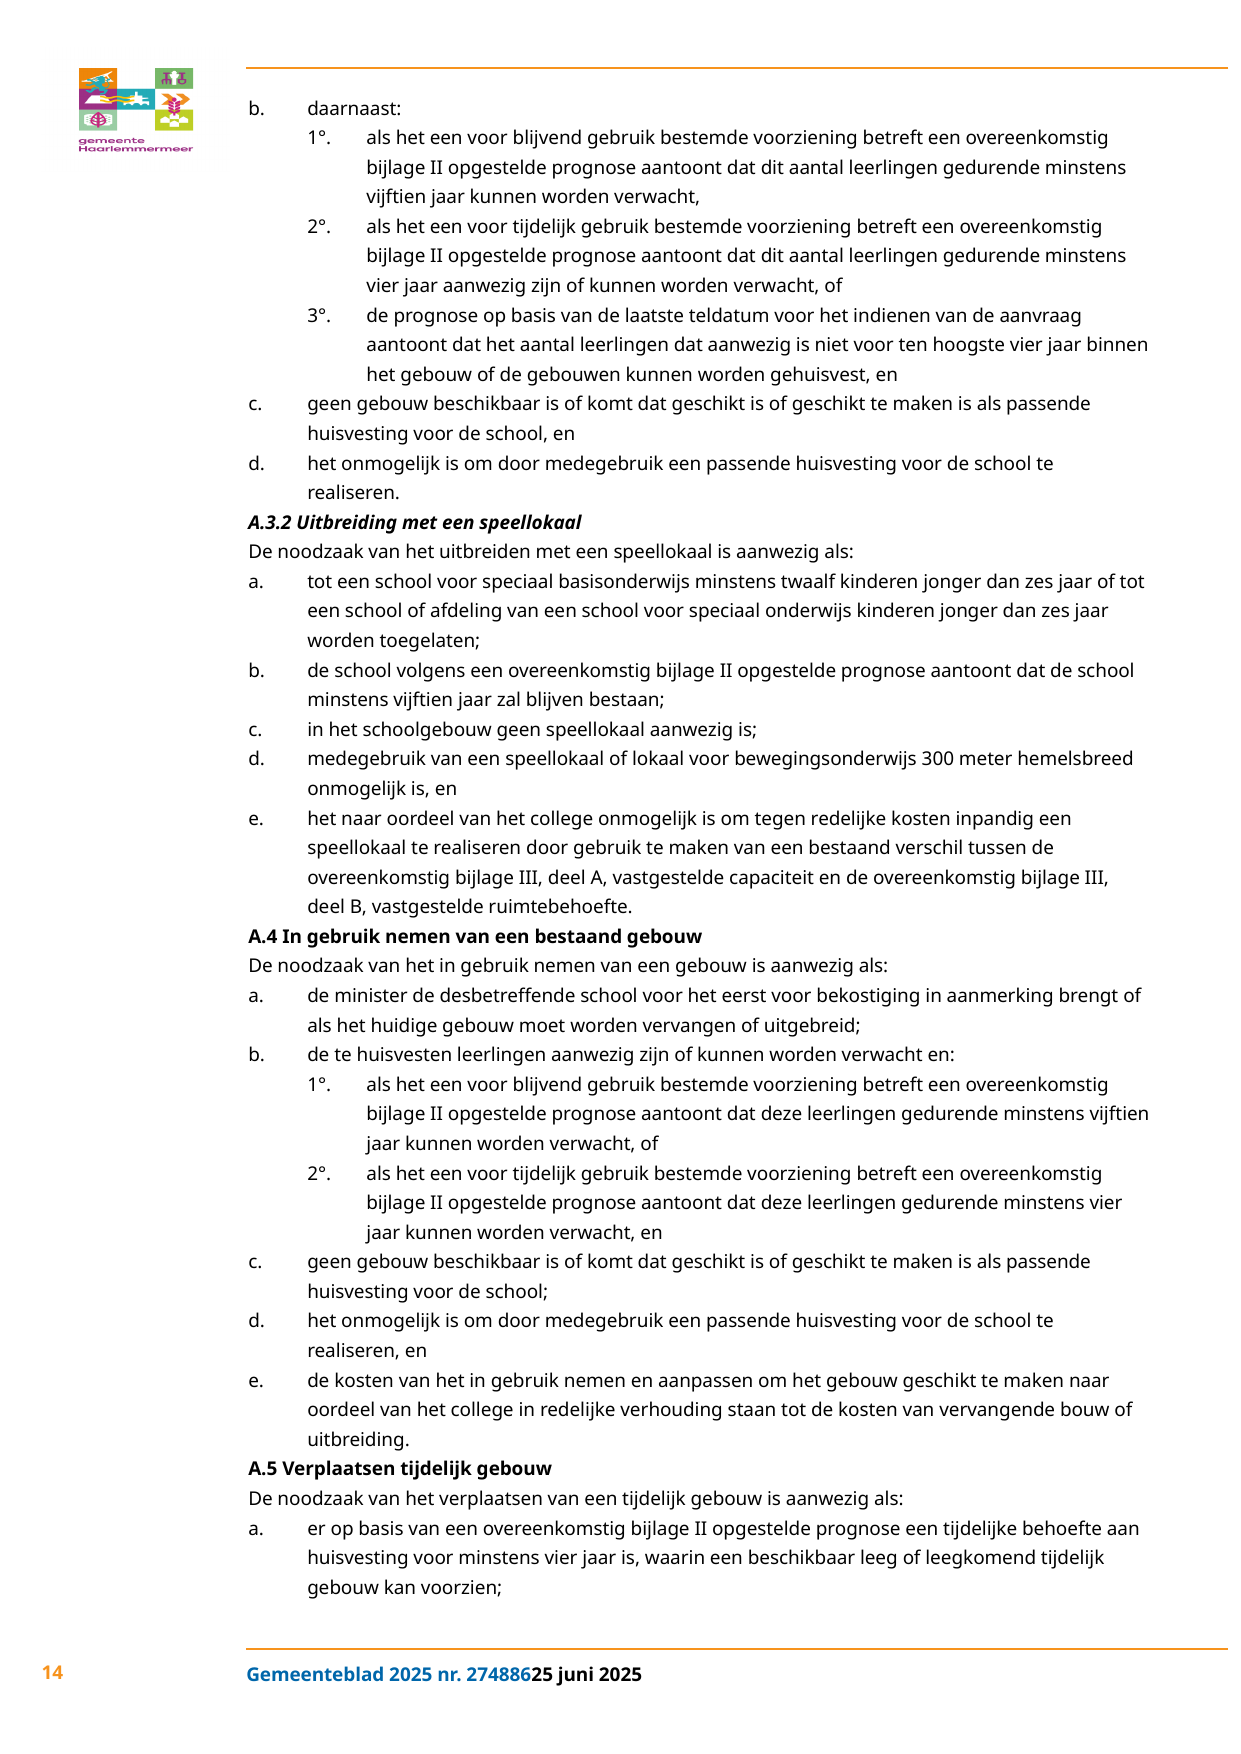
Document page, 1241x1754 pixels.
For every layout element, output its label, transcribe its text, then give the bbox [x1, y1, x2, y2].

text A.4 In gebruik nemen van een bestaand gebouw [248, 923, 1152, 949]
list het onmogelijk is om door medegebruik een passende huisvesting voor de school te realiseren, en [248, 1308, 1152, 1363]
list de minister de desbetreffende school voor het eerst voor bekostiging in aanmerking brengt of als het huidige gebouw moet worden vervangen of uitgebreid; [248, 982, 1152, 1038]
list daarnaast: [248, 95, 1152, 121]
list in het schoolgebouw geen speellokaal aanwezig is; [248, 716, 1152, 742]
list het naar oordeel van het college onmogelijk is om tegen redelijke kosten inpandig een speellokaal te realiseren door gebruik te maken van een bestaand verschil tussen de overeenkomstig bijlage III, deel A, vastgestelde capaciteit en de overeenkomstig bijlage III, deel B, vastgestelde ruimtebehoefte. [248, 805, 1152, 919]
list de prognose op basis van de laatste teldatum voor het indienen van de aanvraag aantoont dat het aantal leerlingen dat aanwezig is niet voor ten hoogste vier jaar binnen het gebouw of de gebouwen kunnen worden gehuisvest, en [307, 302, 1152, 387]
text De noodzaak van het uitbreiden met een speellokaal is aanwezig als: [248, 538, 1152, 564]
list als het een voor blijvend gebruik bestemde voorziening betreft een overeenkomstig bijlage II opgestelde prognose aantoont dat dit aantal leerlingen gedurende minstens vijftien jaar kunnen worden verwacht, [307, 124, 1152, 209]
text A.3.2 Uitbreiding met een speellokaal [248, 509, 1152, 535]
text De noodzaak van het in gebruik nemen van een gebouw is aanwezig als: [248, 953, 1152, 978]
list als het een voor blijvend gebruik bestemde voorziening betreft een overeenkomstig bijlage II opgestelde prognose aantoont dat deze leerlingen gedurende minstens vijftien jaar kunnen worden verwacht, of [307, 1071, 1152, 1156]
text De noodzaak van het verplaatsen van een tijdelijk gebouw is aanwezig als: [248, 1485, 1152, 1511]
list de te huisvesten leerlingen aanwezig zijn of kunnen worden verwacht en: [248, 1041, 1152, 1067]
list het onmogelijk is om door medegebruik een passende huisvesting voor de school te realiseren. [248, 450, 1152, 505]
list de kosten van het in gebruik nemen en aanpassen om het gebouw geschikt te maken naar oordeel van het college in redelijke verhouding staan tot de kosten van vervangende bouw of uitbreiding. [248, 1367, 1152, 1452]
list als het een voor tijdelijk gebruik bestemde voorziening betreft een overeenkomstig bijlage II opgestelde prognose aantoont dat dit aantal leerlingen gedurende minstens vier jaar aanwezig zijn of kunnen worden verwacht, of [307, 213, 1152, 298]
picture [41, 47, 231, 172]
list tot een school voor speciaal basisonderwijs minstens twaalf kinderen jonger dan zes jaar of tot een school of afdeling van een school voor speciaal onderwijs kinderen jonger dan zes jaar worden toegelaten; [248, 568, 1152, 653]
list geen gebouw beschikbaar is of komt dat geschikt is of geschikt te maken is als passende huisvesting voor de school; [248, 1248, 1152, 1304]
text A.5 Verplaatsen tijdelijk gebouw [248, 1456, 1152, 1481]
list er op basis van een overeenkomstig bijlage II opgestelde prognose een tijdelijke behoefte aan huisvesting voor minstens vier jaar is, waarin een beschikbaar leeg of leegkomend tijdelijk gebouw kan voorzien; [248, 1515, 1152, 1600]
list als het een voor tijdelijk gebruik bestemde voorziening betreft een overeenkomstig bijlage II opgestelde prognose aantoont dat deze leerlingen gedurende minstens vier jaar kunnen worden verwacht, en [307, 1160, 1152, 1245]
list de school volgens een overeenkomstig bijlage II opgestelde prognose aantoont dat de school minstens vijftien jaar zal blijven bestaan; [248, 657, 1152, 712]
list geen gebouw beschikbaar is of komt dat geschikt is of geschikt te maken is als passende huisvesting voor de school, en [248, 391, 1152, 446]
list medegebruik van een speellokaal of lokaal voor bewegingsonderwijs 300 meter hemelsbreed onmogelijk is, en [248, 746, 1152, 801]
